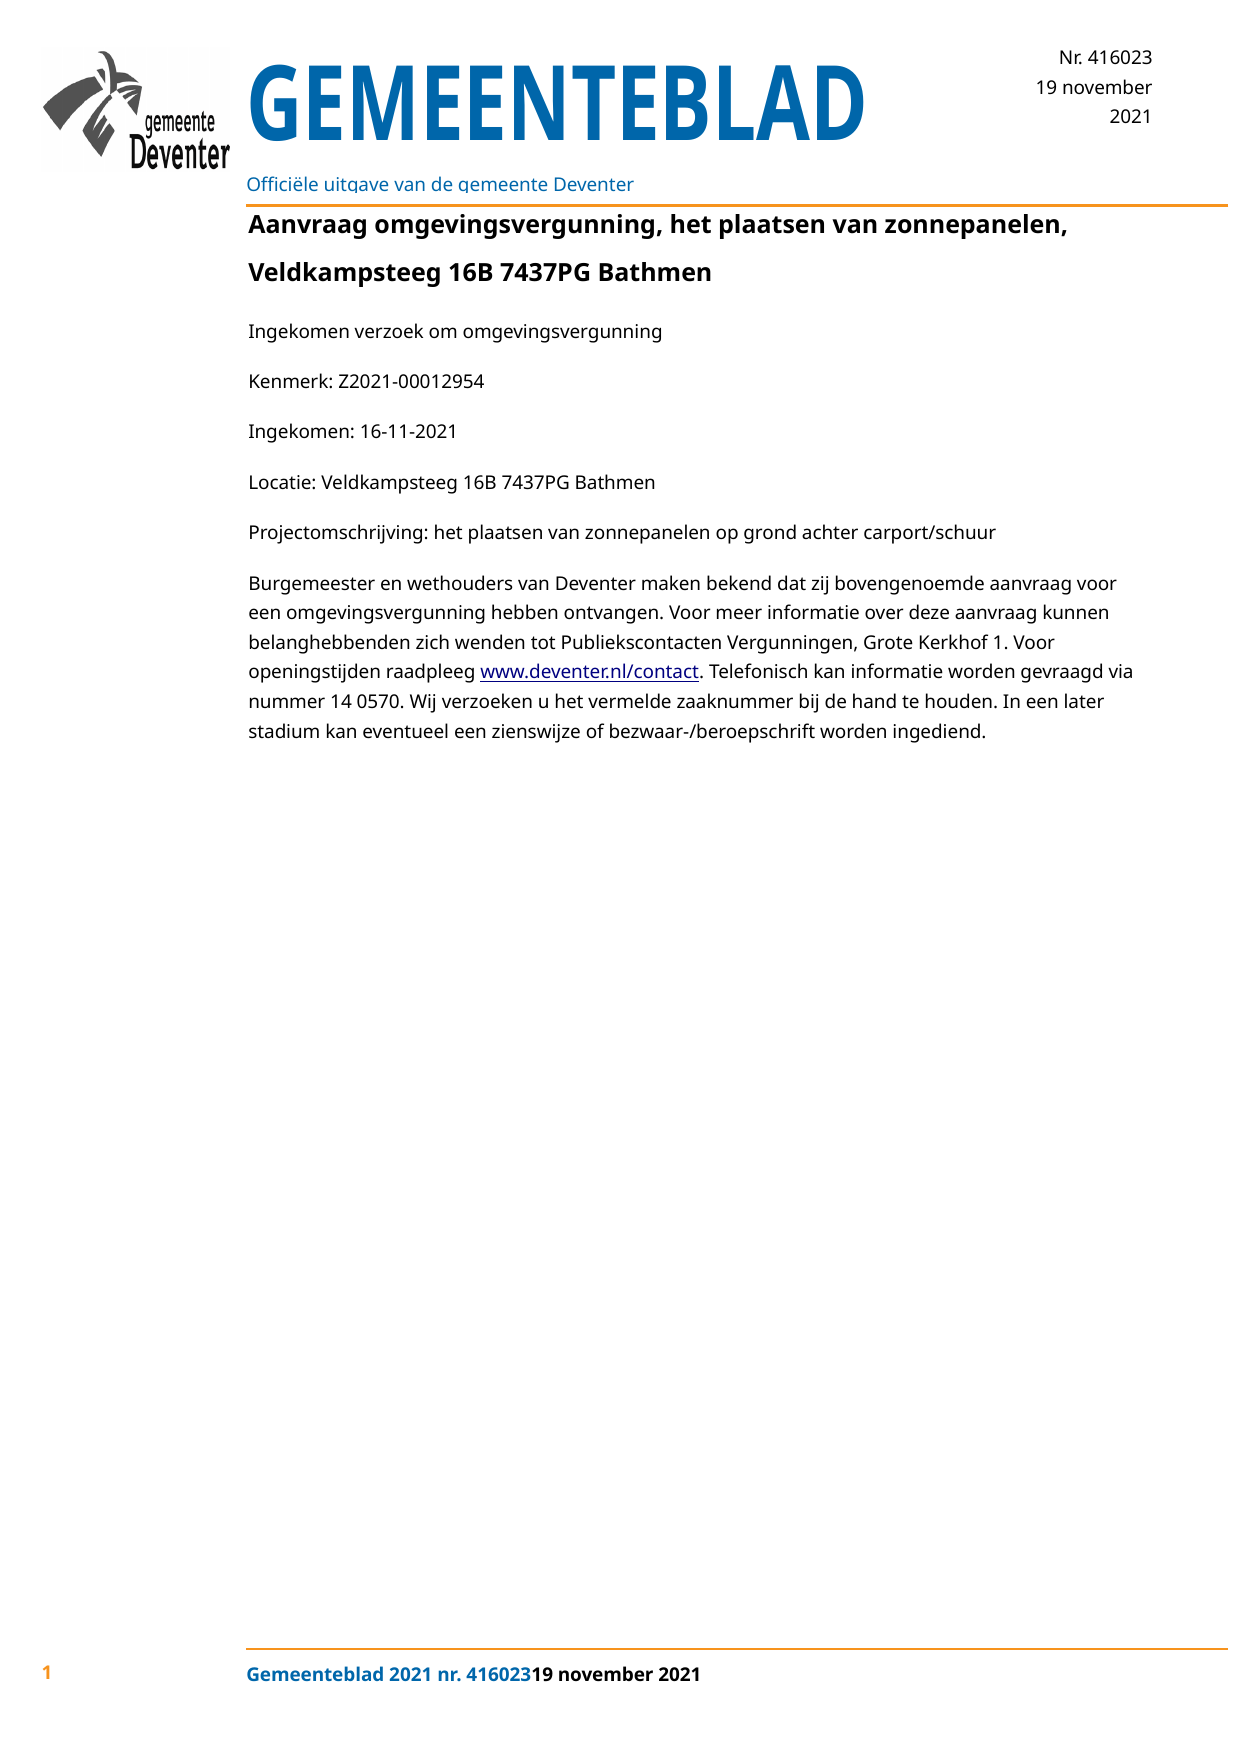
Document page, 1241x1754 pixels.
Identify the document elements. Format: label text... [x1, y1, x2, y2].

text Ingekomen: 16-11-2021 [248, 419, 1152, 444]
text Ingekomen verzoek om omgevingsvergunning [248, 318, 1152, 344]
text Locatie: Veldkampsteeg 16B 7437PG Bathmen [248, 469, 1152, 495]
text Projectomschrijving: het plaatsen van zonnepanelen op grond achter carport/schuur [248, 519, 1152, 545]
text Aanvraag omgevingsvergunning, het plaatsen van zonnepanelen, Veldkampsteeg 16B 7437PG Bathmen [248, 207, 1152, 288]
picture [41, 47, 231, 172]
text Kenmerk: Z2021-00012954 [248, 368, 1152, 394]
text Burgemeester en wethouders van Deventer maken bekend dat zij bovengenoemde aanvraag voor een omgevingsvergunning hebben ontvangen. Voor meer informatie over deze aanvraag kunnen belanghebbenden zich wenden tot Publiekscontacten Vergunningen, Grote Kerkhof 1. Voor openingstijden raadpleeg www.deventer.nl/contact. Telefonisch kan informatie worden gevraagd via nummer 14 0570. Wij verzoeken u het vermelde zaaknummer bij de hand te houden. In een later stadium kan eventueel een zienswijze of bezwaar-/beroepschrift worden ingediend. [248, 570, 1152, 744]
